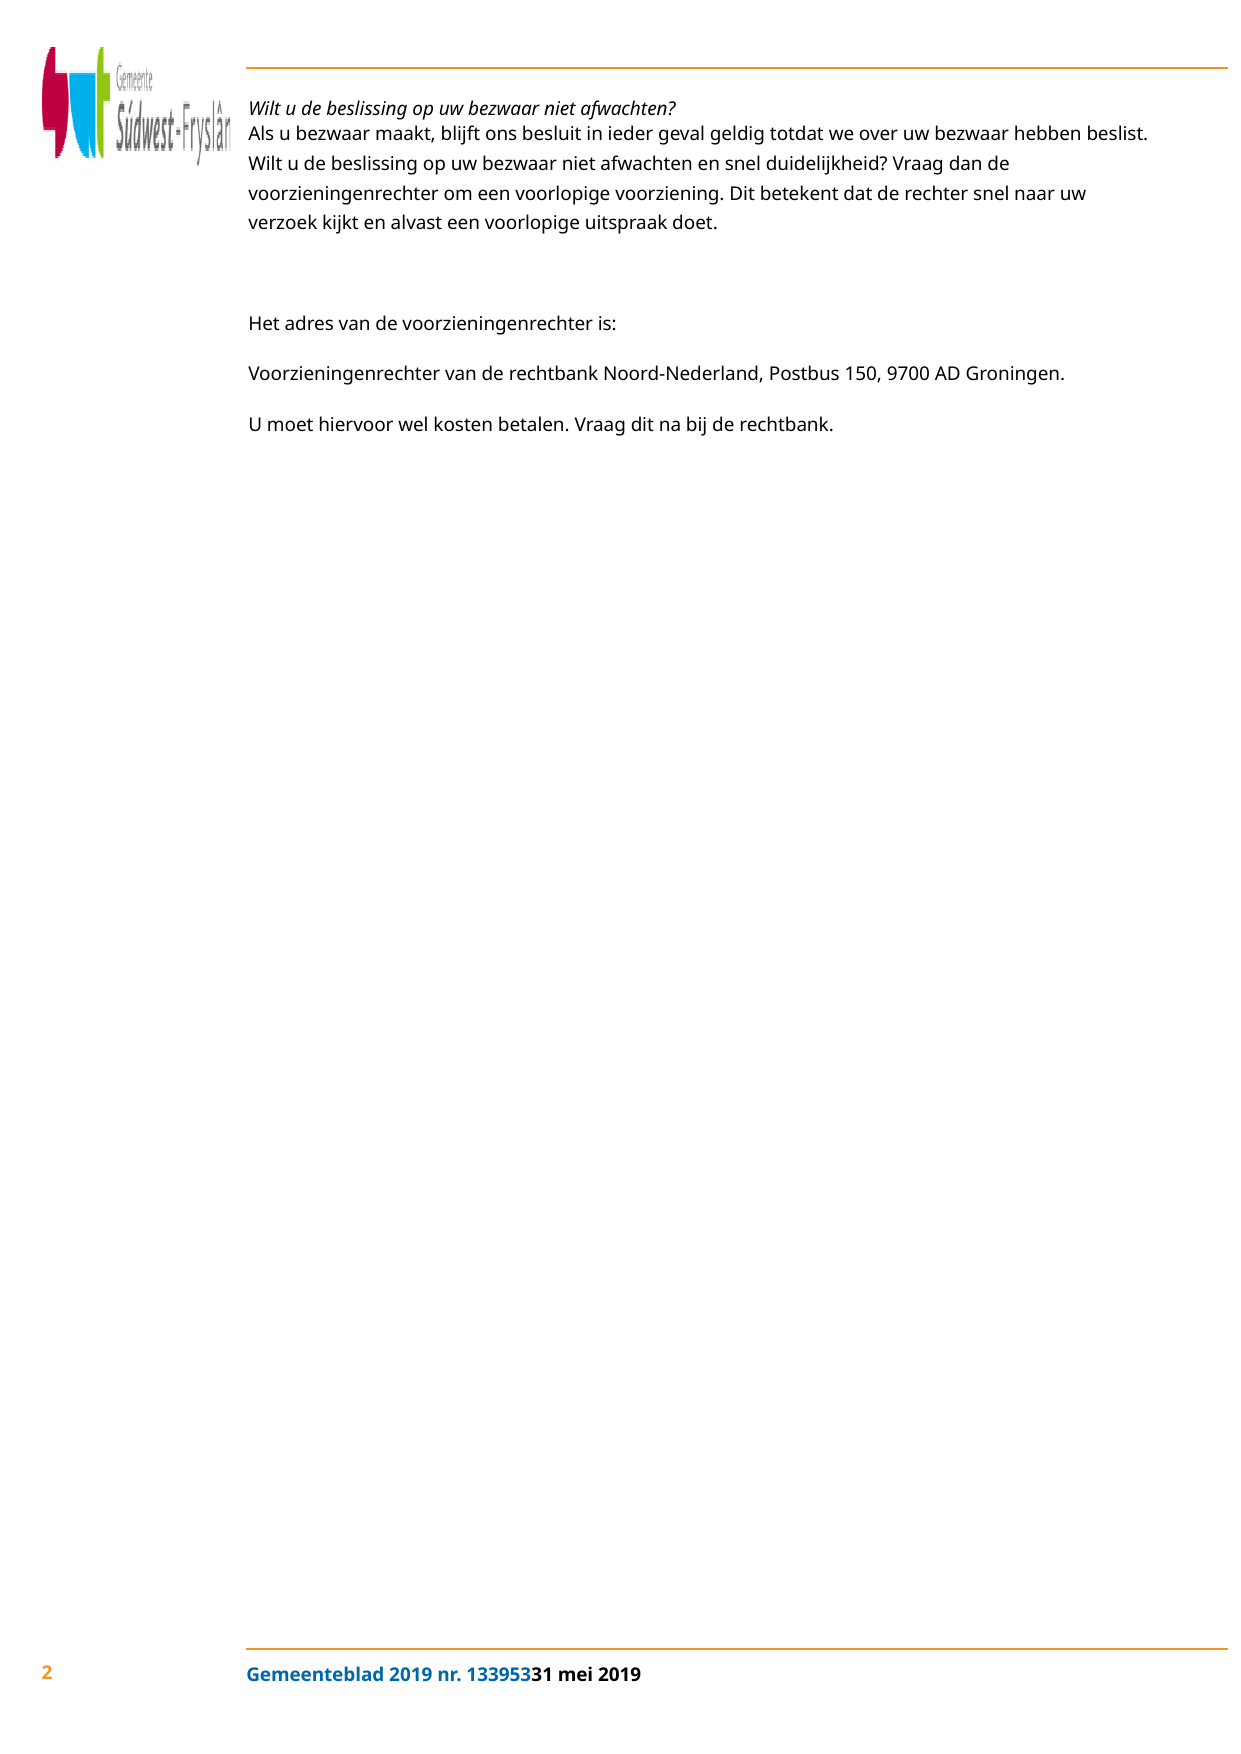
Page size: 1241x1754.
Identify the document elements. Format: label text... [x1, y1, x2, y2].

picture [41, 47, 231, 172]
text Wilt u de beslissing op uw bezwaar niet afwachten? [248, 95, 1152, 121]
text Voorzieningenrechter van de rechtbank Noord-Nederland, Postbus 150, 9700 AD Groningen. [248, 361, 1152, 386]
text U moet hiervoor wel kosten betalen. Vraag dit na bij de rechtbank. [248, 411, 1152, 437]
text Het adres van de voorzieningenrechter is: [248, 310, 1152, 336]
text Als u bezwaar maakt, blijft ons besluit in ieder geval geldig totdat we over uw bezwaar hebben beslist. Wilt u de beslissing op uw bezwaar niet afwachten en snel duidelijkheid? Vraag dan de voorzieningenrechter om een voorlopige voorziening. Dit betekent dat de rechter snel naar uw verzoek kijkt en alvast een voorlopige uitspraak doet. [248, 121, 1152, 235]
